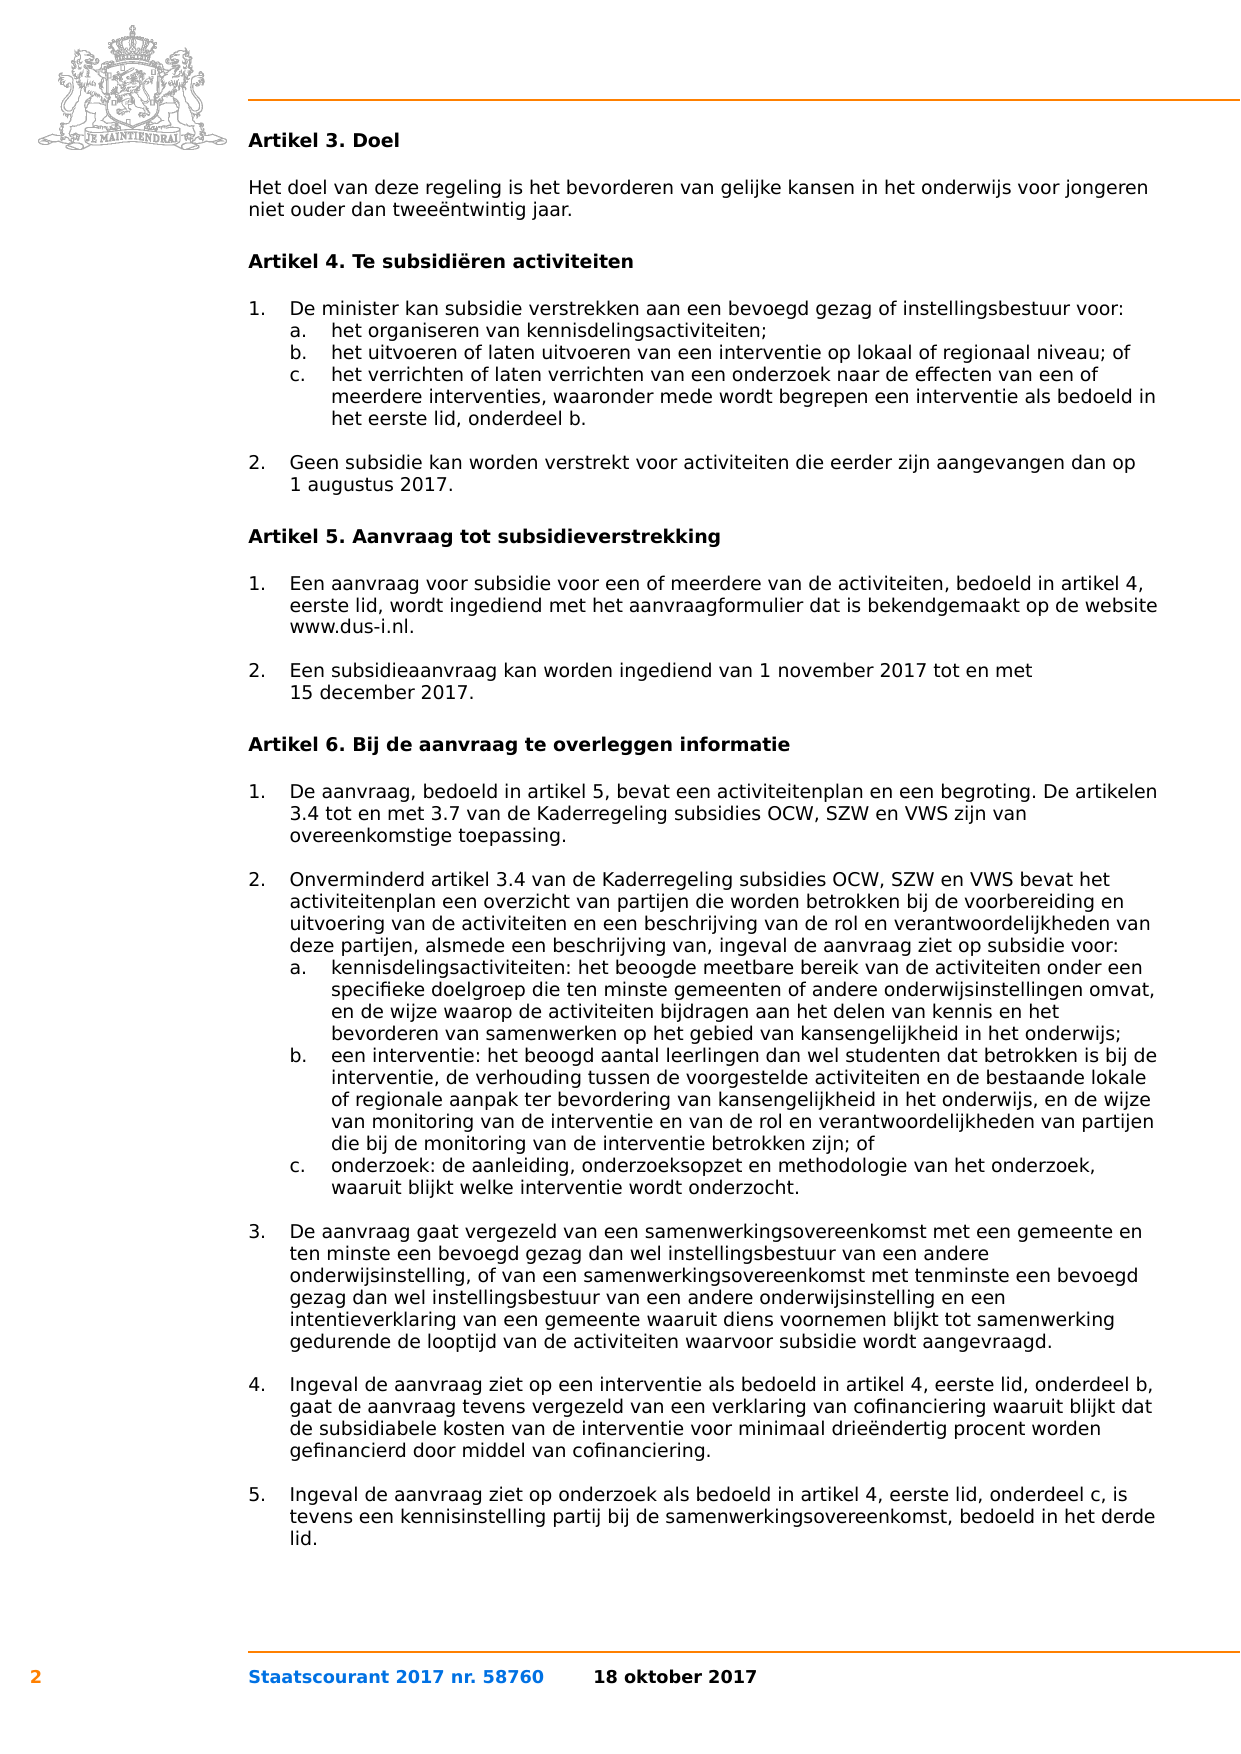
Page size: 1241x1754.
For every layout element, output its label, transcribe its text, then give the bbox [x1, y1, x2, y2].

text 5. Ingeval de aanvraag ziet op onderzoek als bedoeld in artikel 4, eerste lid, onderdeel c, is tevens een kennisinstelling partij bij de samenwerkingsovereenkomst, bedoeld in het derde lid. [248, 1484, 1163, 1550]
subtitle Artikel 6. Bij de aanvraag te overleggen informatie [248, 734, 1163, 756]
text c. het verrichten of laten verrichten van een onderzoek naar de effecten van een of meerdere interventies, waaronder mede wordt begrepen een interventie als bedoeld in het eerste lid, onderdeel b. [289, 364, 1163, 430]
text 2. Geen subsidie kan worden verstrekt voor activiteiten die eerder zijn aangevangen dan op 1 augustus 2017. [248, 452, 1163, 496]
text 3. De aanvraag gaat vergezeld van een samenwerkingsovereenkomst met een gemeente en ten minste een bevoegd gezag dan wel instellingsbestuur van een andere onderwijsinstelling, of van een samenwerkingsovereenkomst met tenminste een bevoegd gezag dan wel instellingsbestuur van een andere onderwijsinstelling en een intentieverklaring van een gemeente waaruit diens voornemen blijkt tot samenwerking gedurende de looptijd van de activiteiten waarvoor subsidie wordt aangevraagd. [248, 1221, 1163, 1352]
subtitle Artikel 4. Te subsidiëren activiteiten [248, 251, 1163, 273]
picture [38, 25, 227, 150]
text 2. Een subsidieaanvraag kan worden ingediend van 1 november 2017 tot en met 15 december 2017. [248, 660, 1163, 704]
text a. het organiseren van kennisdelingsactiviteiten; [289, 320, 1163, 342]
text 1. Een aanvraag voor subsidie voor een of meerdere van de activiteiten, bedoeld in artikel 4, eerste lid, wordt ingediend met het aanvraagformulier dat is bekendgemaakt op de website www.dus-i.nl. [248, 572, 1163, 638]
subtitle Artikel 5. Aanvraag tot subsidieverstrekking [248, 526, 1163, 547]
text 4. Ingeval de aanvraag ziet op een interventie als bedoeld in artikel 4, eerste lid, onderdeel b, gaat de aanvraag tevens vergezeld van een verklaring van cofinanciering waaruit blijkt dat de subsidiabele kosten van de interventie voor minimaal drieëndertig procent worden gefinancierd door middel van cofinanciering. [248, 1374, 1163, 1462]
text Het doel van deze regeling is het bevorderen van gelijke kansen in het onderwijs voor jongeren niet ouder dan tweeëntwintig jaar. [248, 177, 1163, 221]
text a. kennisdelingsactiviteiten: het beoogde meetbare bereik van de activiteiten onder een specifieke doelgroep die ten minste gemeenten of andere onderwijsinstellingen omvat, en de wijze waarop de activiteiten bijdragen aan het delen van kennis en het bevorderen van samenwerken op het gebied van kansengelijkheid in het onderwijs; [289, 957, 1163, 1045]
text c. onderzoek: de aanleiding, onderzoeksopzet en methodologie van het onderzoek, waaruit blijkt welke interventie wordt onderzocht. [289, 1155, 1163, 1199]
text 2. Onverminderd artikel 3.4 van de Kaderregeling subsidies OCW, SZW en VWS bevat het activiteitenplan een overzicht van partijen die worden betrokken bij de voorbereiding en uitvoering van de activiteiten en een beschrijving van de rol en verantwoordelijkheden van deze partijen, alsmede een beschrijving van, ingeval de aanvraag ziet op subsidie voor: [248, 869, 1163, 957]
text 1. De aanvraag, bedoeld in artikel 5, bevat een activiteitenplan en een begroting. De artikelen 3.4 tot en met 3.7 van de Kaderregeling subsidies OCW, SZW en VWS zijn van overeenkomstige toepassing. [248, 781, 1163, 847]
subtitle Artikel 3. Doel [248, 130, 1163, 152]
text b. een interventie: het beoogd aantal leerlingen dan wel studenten dat betrokken is bij de interventie, de verhouding tussen de voorgestelde activiteiten en de bestaande lokale of regionale aanpak ter bevordering van kansengelijkheid in het onderwijs, en de wijze van monitoring van de interventie en van de rol en verantwoordelijkheden van partijen die bij de monitoring van de interventie betrokken zijn; of [289, 1045, 1163, 1155]
text b. het uitvoeren of laten uitvoeren van een interventie op lokaal of regionaal niveau; of [289, 342, 1163, 364]
text 1. De minister kan subsidie verstrekken aan een bevoegd gezag of instellingsbestuur voor: [248, 298, 1163, 320]
